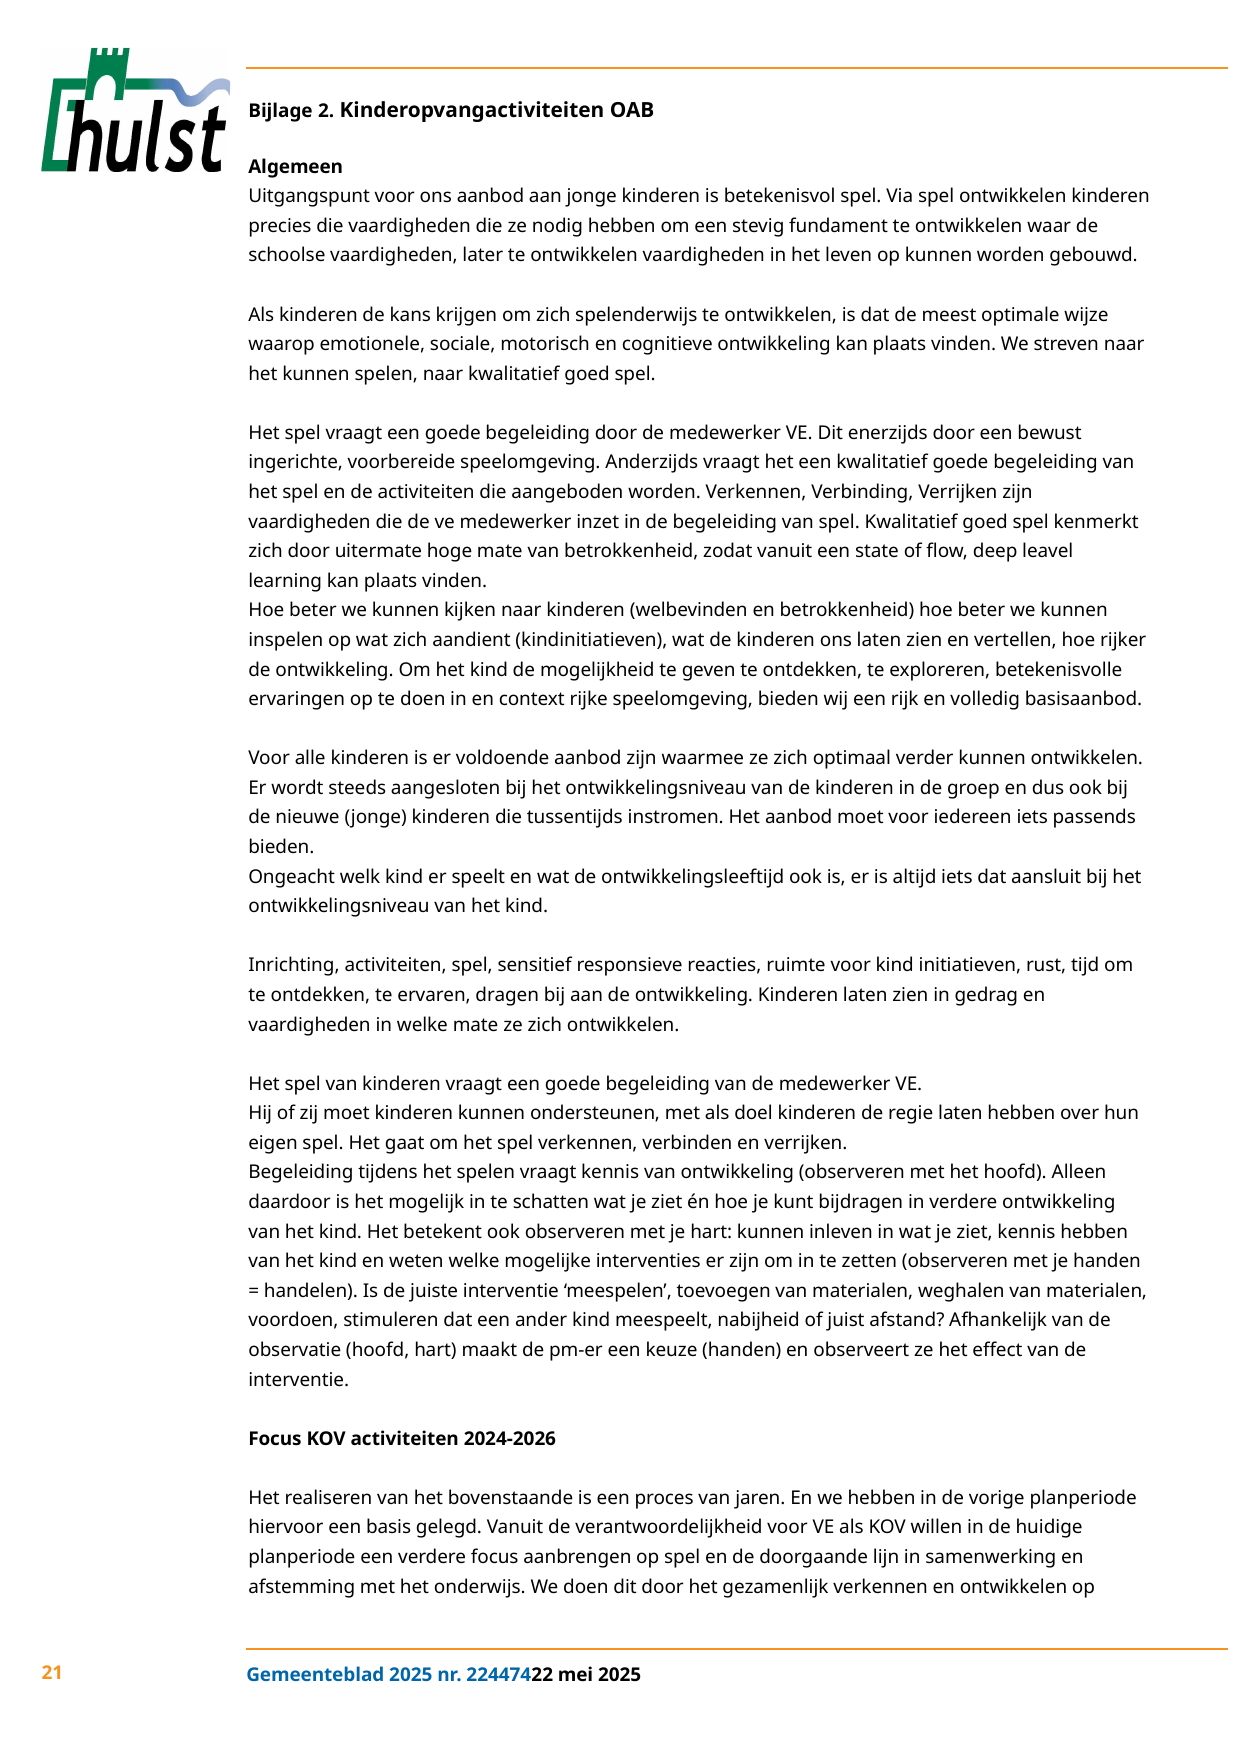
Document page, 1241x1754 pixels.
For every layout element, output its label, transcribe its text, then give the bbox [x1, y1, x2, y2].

text Het realiseren van het bovenstaande is een proces van jaren. En we hebben in de vorige planperiode hiervoor een basis gelegd. Vanuit de verantwoordelijkheid voor VE als KOV willen in de huidige planperiode een verdere focus aanbrengen op spel en de doorgaande lijn in samenwerking en afstemming met het onderwijs. We doen dit door het gezamenlijk verkennen en ontwikkelen op [248, 1484, 1152, 1599]
text Als kinderen de kans krijgen om zich spelenderwijs te ontwikkelen, is dat de meest optimale wijze waarop emotionele, sociale, motorisch en cognitieve ontwikkeling kan plaats vinden. We streven naar het kunnen spelen, naar kwalitatief goed spel. [248, 301, 1152, 386]
text Hoe beter we kunnen kijken naar kinderen (welbevinden en betrokkenheid) hoe beter we kunnen inspelen op wat zich aandient (kindinitiatieven), wat de kinderen ons laten zien en vertellen, hoe rijker de ontwikkeling. Om het kind de mogelijkheid te geven te ontdekken, te exploreren, betekenisvolle ervaringen op te doen in en context rijke speelomgeving, bieden wij een rijk en volledig basisaanbod. [248, 597, 1152, 711]
text Ongeacht welk kind er speelt en wat de ontwikkelingsleeftijd ook is, er is altijd iets dat aansluit bij het ontwikkelingsniveau van het kind. [248, 863, 1152, 918]
text Algemeen [248, 153, 1152, 179]
text Begeleiding tijdens het spelen vraagt kennis van ontwikkeling (observeren met het hoofd). Alleen daardoor is het mogelijk in te schatten wat je ziet én hoe je kunt bijdragen in verdere ontwikkeling van het kind. Het betekent ook observeren met je hart: kunnen inleven in wat je ziet, kennis hebben van het kind en weten welke mogelijke interventies er zijn om in te zetten (observeren met je handen = handelen). Is de juiste interventie ‘meespelen’, toevoegen van materialen, weghalen van materialen, voordoen, stimuleren dat een ander kind meespeelt, nabijheid of juist afstand? Afhankelijk van de observatie (hoofd, hart) maakt de pm-er een keuze (handen) en observeert ze het effect van de interventie. [248, 1159, 1152, 1392]
text Voor alle kinderen is er voldoende aanbod zijn waarmee ze zich optimaal verder kunnen ontwikkelen. Er wordt steeds aangesloten bij het ontwikkelingsniveau van de kinderen in de groep en dus ook bij de nieuwe (jonge) kinderen die tussentijds instromen. Het aanbod moet voor iedereen iets passends bieden. [248, 744, 1152, 859]
text Hij of zij moet kinderen kunnen ondersteunen, met als doel kinderen de regie laten hebben over hun eigen spel. Het gaat om het spel verkennen, verbinden en verrijken. [248, 1099, 1152, 1155]
text Bijlage 2. Kinderopvangactiviteiten OAB [248, 95, 1152, 123]
text Het spel van kinderen vraagt een goede begeleiding van de medewerker VE. [248, 1070, 1152, 1096]
text Inrichting, activiteiten, spel, sensitief responsieve reacties, ruimte voor kind initiatieven, rust, tijd om te ontdekken, te ervaren, dragen bij aan de ontwikkeling. Kinderen laten zien in gedrag en vaardigheden in welke mate ze zich ontwikkelen. [248, 952, 1152, 1037]
text Uitgangspunt voor ons aanbod aan jonge kinderen is betekenisvol spel. Via spel ontwikkelen kinderen precies die vaardigheden die ze nodig hebben om een stevig fundament te ontwikkelen waar de schoolse vaardigheden, later te ontwikkelen vaardigheden in het leven op kunnen worden gebouwd. [248, 182, 1152, 267]
text Het spel vraagt een goede begeleiding door de medewerker VE. Dit enerzijds door een bewust ingerichte, voorbereide speelomgeving. Anderzijds vraagt het een kwalitatief goede begeleiding van het spel en de activiteiten die aangeboden worden. Verkennen, Verbinding, Verrijken zijn vaardigheden die de ve medewerker inzet in de begeleiding van spel. Kwalitatief goed spel kenmerkt zich door uitermate hoge mate van betrokkenheid, zodat vanuit een state of flow, deep leavel learning kan plaats vinden. [248, 419, 1152, 593]
text Focus KOV activiteiten 2024-2026 [248, 1425, 1152, 1451]
picture [41, 47, 231, 172]
